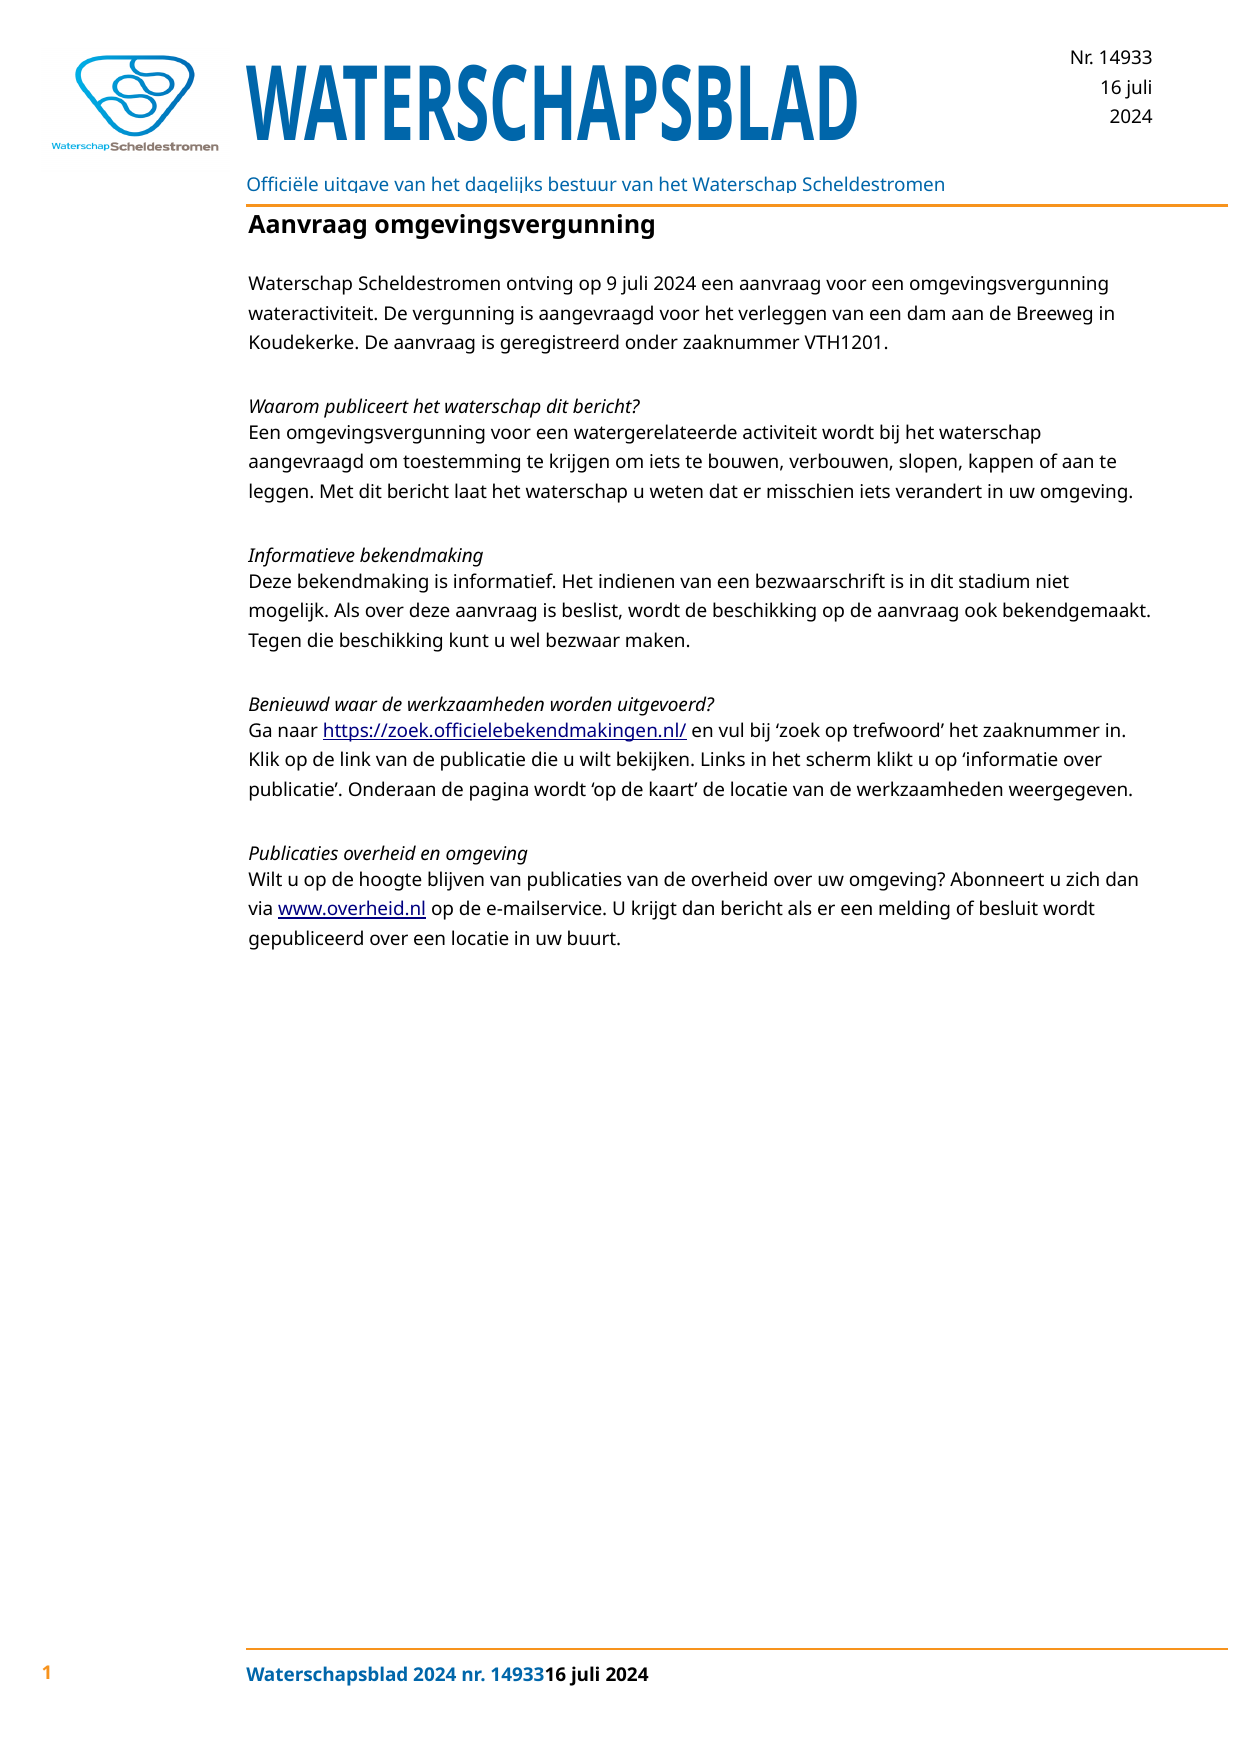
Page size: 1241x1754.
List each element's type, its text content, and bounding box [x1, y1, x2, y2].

text Waterschap Scheldestromen ontving op 9 juli 2024 een aanvraag voor een omgevingsvergunning wateractiviteit. De vergunning is aangevraagd voor het verleggen van een dam aan de Breeweg in Koudekerke. De aanvraag is geregistreerd onder zaaknummer VTH1201. [248, 270, 1152, 355]
text Informatieve bekendmaking [248, 542, 1152, 568]
text Een omgevingsvergunning voor een watergerelateerde activiteit wordt bij het waterschap aangevraagd om toestemming te krijgen om iets te bouwen, verbouwen, slopen, kappen of aan te leggen. Met dit bericht laat het waterschap u weten dat er misschien iets verandert in uw omgeving. [248, 419, 1152, 504]
text Benieuwd waar de werkzaamheden worden uitgevoerd? [248, 691, 1152, 717]
text Publicaties overheid en omgeving [248, 840, 1152, 866]
text Waarom publiceert het waterschap dit bericht? [248, 393, 1152, 419]
text Ga naar https://zoek.officielebekendmakingen.nl/ en vul bij ‘zoek op trefwoord’ het zaaknummer in. Klik op de link van de publicatie die u wilt bekijken. Links in het scherm klikt u op ‘informatie over publicatie’. Onderaan de pagina wordt ‘op de kaart’ de locatie van de werkzaamheden weergegeven. [248, 717, 1152, 802]
text Deze bekendmaking is informatief. Het indienen van een bezwaarschrift is in dit stadium niet mogelijk. Als over deze aanvraag is beslist, wordt de beschikking op de aanvraag ook bekendgemaakt. Tegen die beschikking kunt u wel bezwaar maken. [248, 568, 1152, 653]
picture [41, 47, 231, 172]
text Aanvraag omgevingsvergunning [248, 207, 1152, 241]
text Wilt u op de hoogte blijven van publicaties van de overheid over uw omgeving? Abonneert u zich dan via www.overheid.nl op de e-mailservice. U krijgt dan bericht als er een melding of besluit wordt gepubliceerd over een locatie in uw buurt. [248, 866, 1152, 951]
